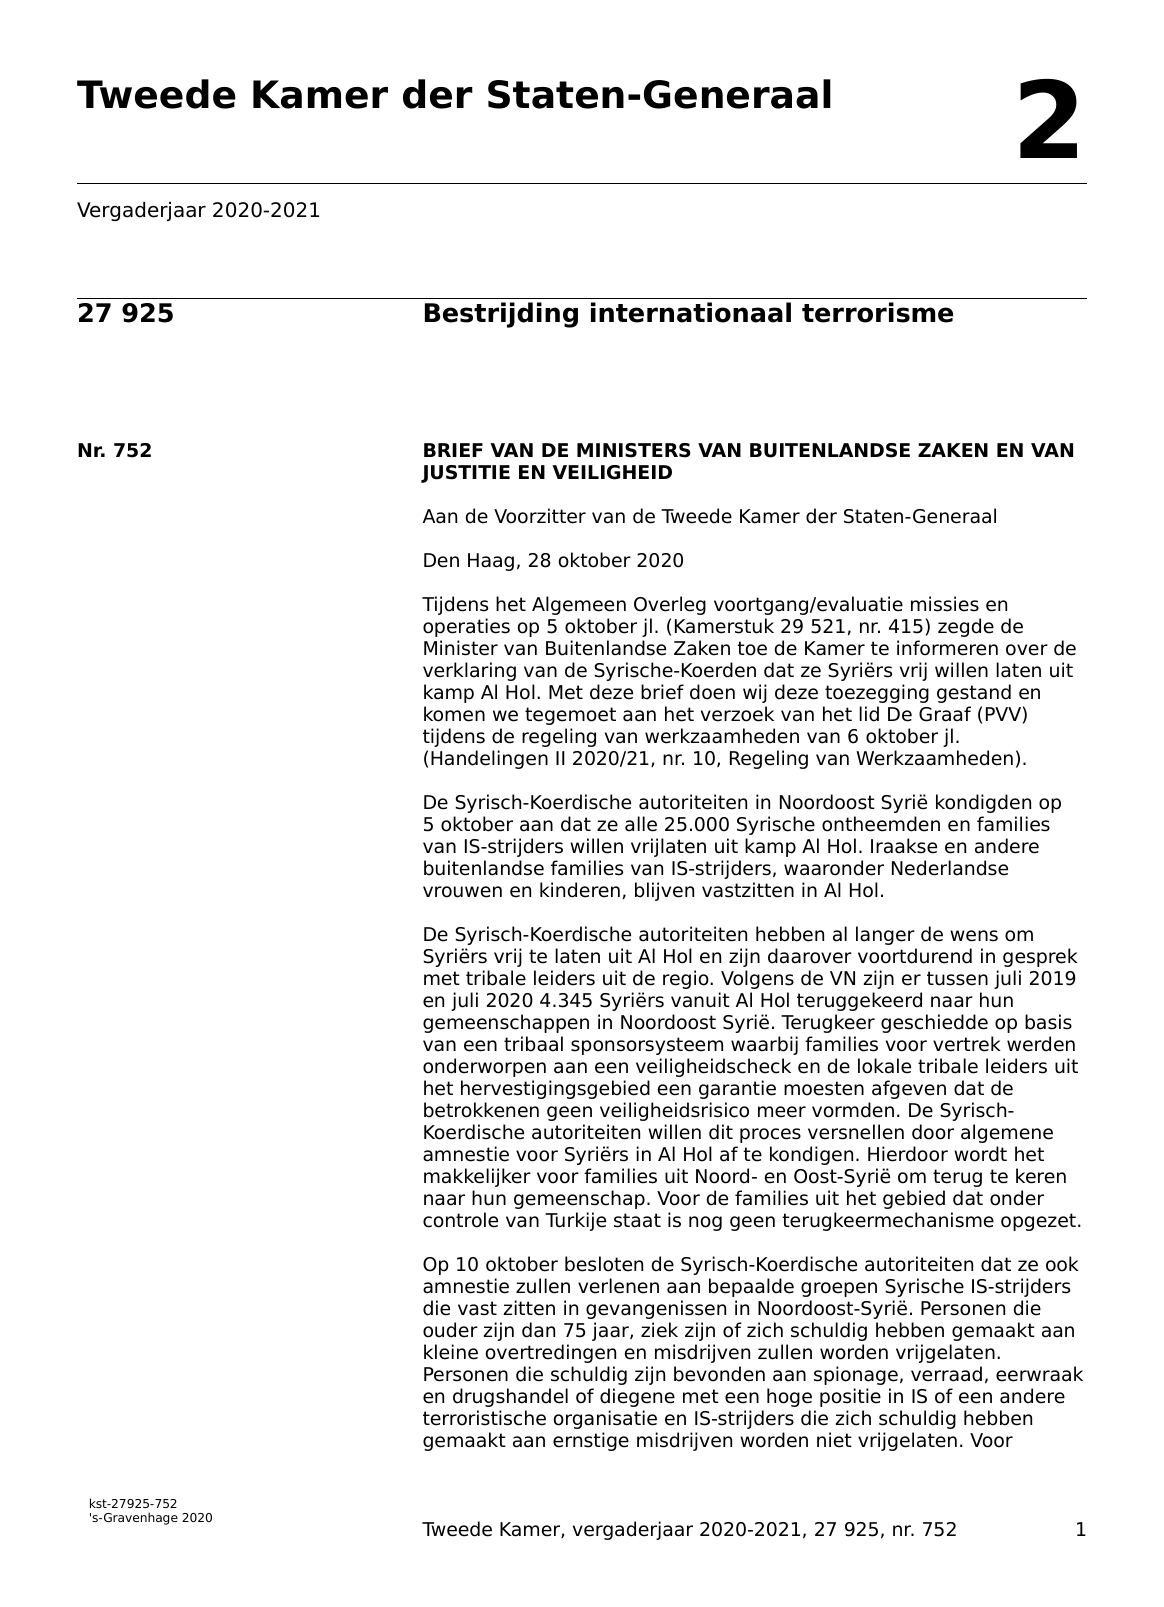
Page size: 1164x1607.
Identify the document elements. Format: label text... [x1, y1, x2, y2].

subtitle 27 925 Bestrijding internationaal terrorisme [77, 299, 1087, 329]
table_header 2 [886, 59, 1087, 183]
table_cell Vergaderjaar 2020-2021 [77, 184, 1087, 298]
text Op 10 oktober besloten de Syrisch-Koerdische autoriteiten dat ze ook amnestie zullen verlenen aan bepaalde groepen Syrische IS-strijders die vast zitten in gevangenissen in Noordoost-Syrië. Personen die ouder zijn dan 75 jaar, ziek zijn of zich schuldig hebben gemaakt aan kleine overtredingen en misdrijven zullen worden vrijgelaten. Personen die schuldig zijn bevonden aan spionage, verraad, eerwraak en drugshandel of diegene met een hoge positie in IS of een andere terroristische organisatie en IS-strijders die zich schuldig hebben gemaakt aan ernstige misdrijven worden niet vrijgelaten. Voor [422, 1254, 1087, 1452]
text kst-27925-752 [88, 1497, 323, 1511]
text Aan de Voorzitter van de Tweede Kamer der Staten-Generaal [422, 506, 1087, 528]
text 's-Gravenhage 2020 [88, 1511, 323, 1525]
subtitle Nr. 752 BRIEF VAN DE MINISTERS VAN BUITENLANDSE ZAKEN EN VAN JUSTITIE EN VEILIGHEID [77, 440, 1087, 484]
table_header Tweede Kamer der Staten-Generaal [77, 59, 886, 183]
text De Syrisch-Koerdische autoriteiten hebben al langer de wens om Syriërs vrij te laten uit Al Hol en zijn daarover voortdurend in gesprek met tribale leiders uit de regio. Volgens de VN zijn er tussen juli 2019 en juli 2020 4.345 Syriërs vanuit Al Hol teruggekeerd naar hun gemeenschappen in Noordoost Syrië. Terugkeer geschiedde op basis van een tribaal sponsorsysteem waarbij families voor vertrek werden onderworpen aan een veiligheidscheck en de lokale tribale leiders uit het hervestigingsgebied een garantie moesten afgeven dat de betrokkenen geen veiligheidsrisico meer vormden. De Syrisch-Koerdische autoriteiten willen dit proces versnellen door algemene amnestie voor Syriërs in Al Hol af te kondigen. Hierdoor wordt het makkelijker voor families uit Noord- en Oost-Syrië om terug te keren naar hun gemeenschap. Voor de families uit het gebied dat onder controle van Turkije staat is nog geen terugkeermechanisme opgezet. [422, 924, 1087, 1232]
text De Syrisch-Koerdische autoriteiten in Noordoost Syrië kondigden op 5 oktober aan dat ze alle 25.000 Syrische ontheemden en families van IS-strijders willen vrijlaten uit kamp Al Hol. Iraakse en andere buitenlandse families van IS-strijders, waaronder Nederlandse vrouwen en kinderen, blijven vastzitten in Al Hol. [422, 792, 1087, 902]
text Den Haag, 28 oktober 2020 [422, 550, 1087, 572]
text Tijdens het Algemeen Overleg voortgang/evaluatie missies en operaties op 5 oktober jl. (Kamerstuk 29 521, nr. 415) zegde de Minister van Buitenlandse Zaken toe de Kamer te informeren over de verklaring van de Syrische-Koerden dat ze Syriërs vrij willen laten uit kamp Al Hol. Met deze brief doen wij deze toezegging gestand en komen we tegemoet aan het verzoek van het lid De Graaf (PVV) tijdens de regeling van werkzaamheden van 6 oktober jl. (Handelingen II 2020/21, nr. 10, Regeling van Werkzaamheden). [422, 594, 1087, 770]
